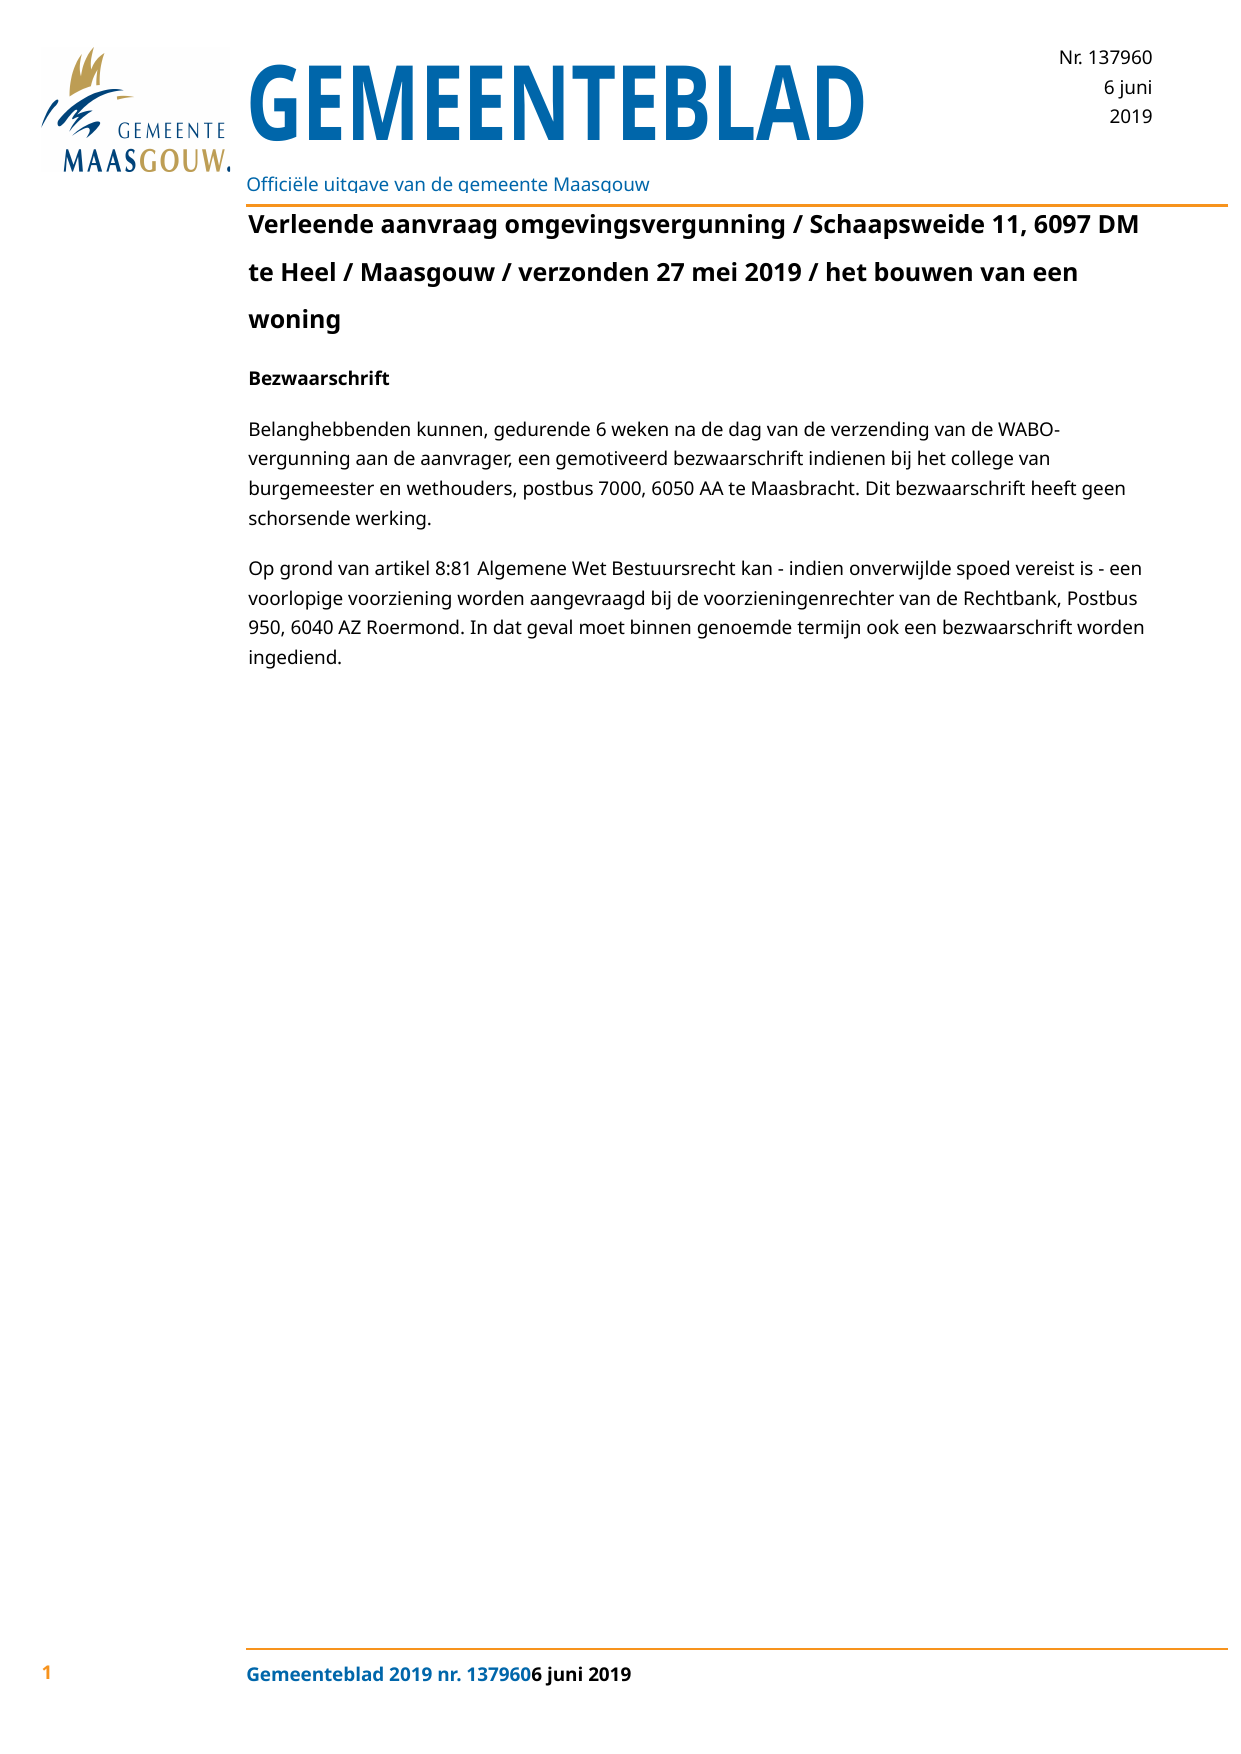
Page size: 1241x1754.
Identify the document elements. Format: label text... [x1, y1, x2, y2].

text Belanghebbenden kunnen, gedurende 6 weken na de dag van de verzending van de WABO-vergunning aan de aanvrager, een gemotiveerd bezwaarschrift indienen bij het college van burgemeester en wethouders, postbus 7000, 6050 AA te Maasbracht. Dit bezwaarschrift heeft geen schorsende werking. [248, 416, 1152, 530]
text Op grond van artikel 8:81 Algemene Wet Bestuursrecht kan - indien onverwijlde spoed vereist is - een voorlopige voorziening worden aangevraagd bij de voorzieningenrechter van de Rechtbank, Postbus 950, 6040 AZ Roermond. In dat geval moet binnen genoemde termijn ook een bezwaarschrift worden ingediend. [248, 555, 1152, 669]
picture [41, 47, 231, 172]
text Bezwaarschrift [248, 366, 1152, 391]
text Verleende aanvraag omgevingsvergunning / Schaapsweide 11, 6097 DM te Heel / Maasgouw / verzonden 27 mei 2019 / het bouwen van een woning [248, 207, 1152, 336]
